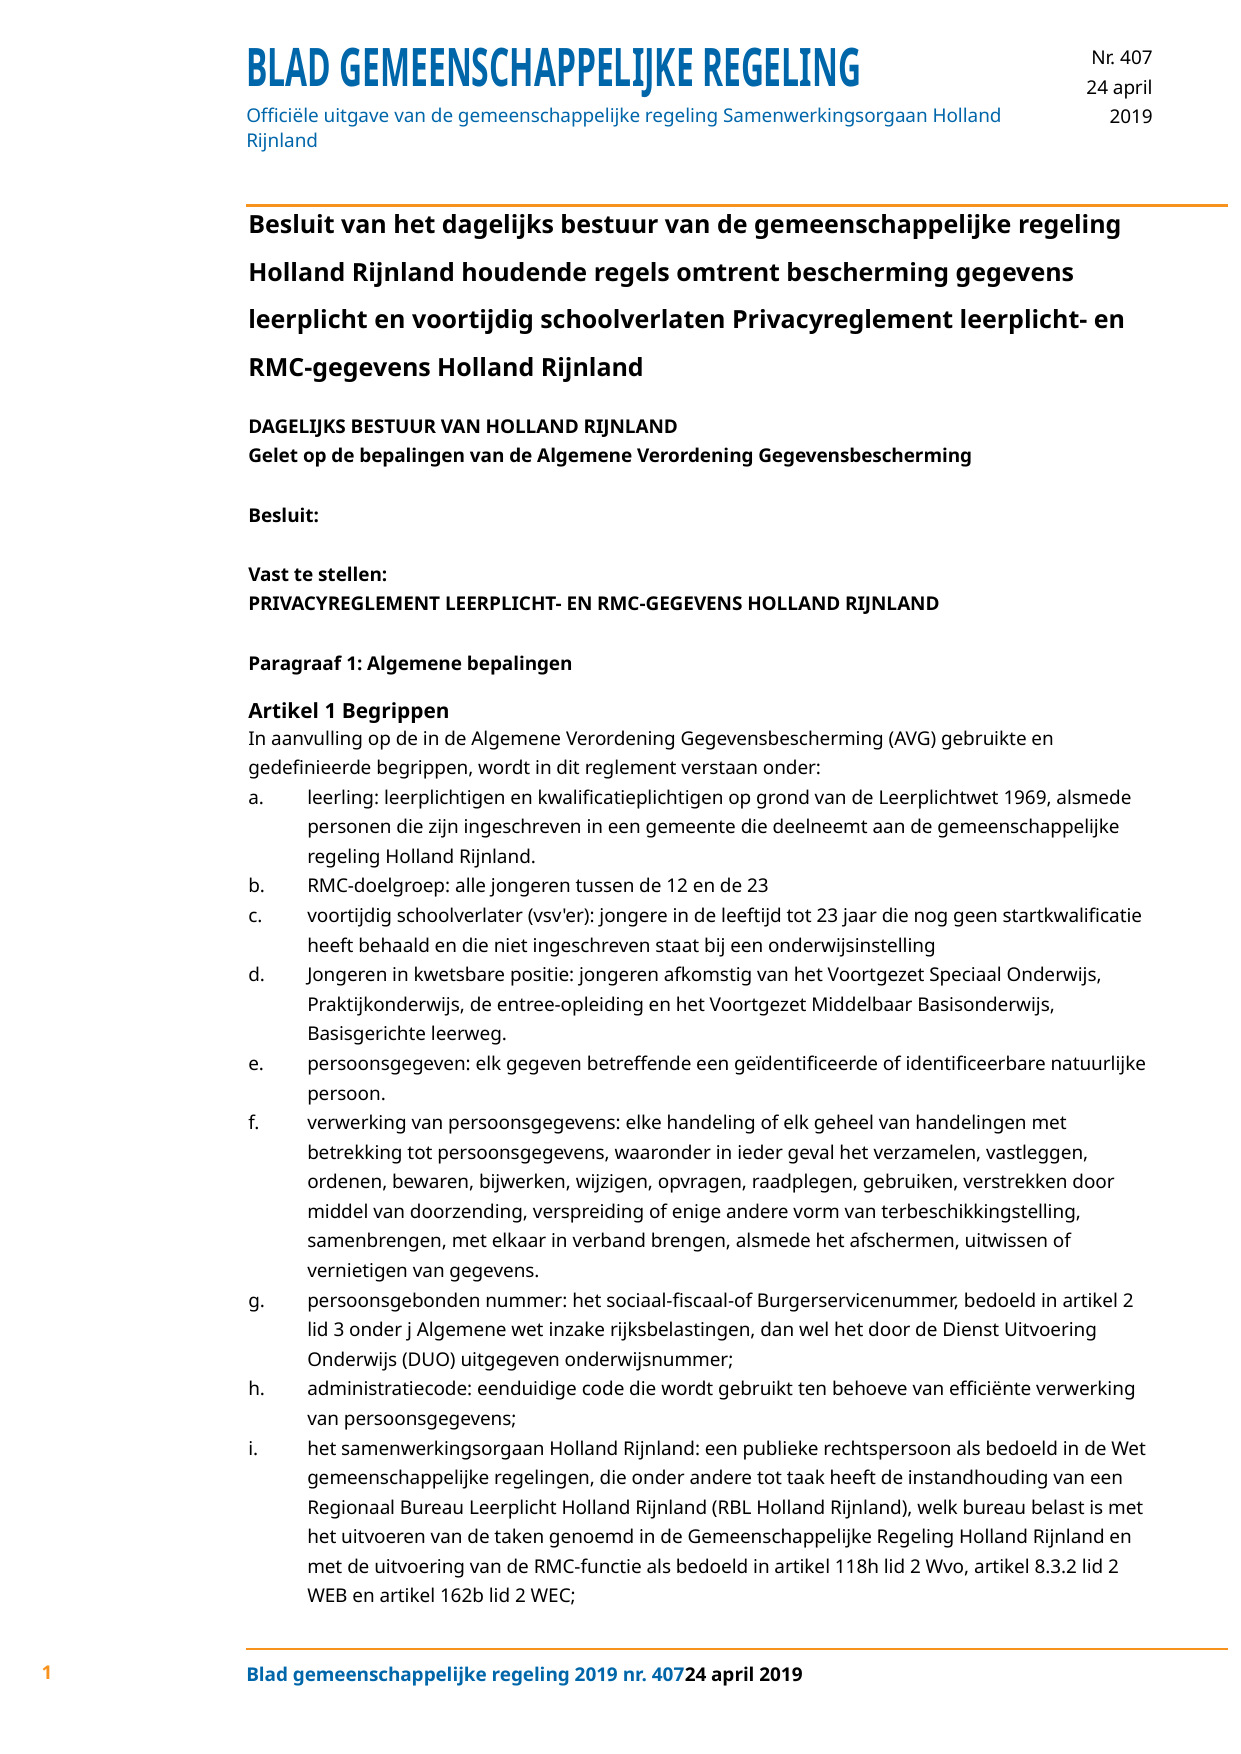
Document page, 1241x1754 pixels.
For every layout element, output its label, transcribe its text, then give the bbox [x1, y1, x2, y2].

list leerling: leerplichtigen en kwalificatieplichtigen op grond van de Leerplichtwet 1969, alsmede personen die zijn ingeschreven in een gemeente die deelneemt aan de gemeenschappelijke regeling Holland Rijnland. [248, 784, 1152, 869]
list Jongeren in kwetsbare positie: jongeren afkomstig van het Voortgezet Speciaal Onderwijs, Praktijkonderwijs, de entree-opleiding en het Voortgezet Middelbaar Basisonderwijs, Basisgerichte leerweg. [248, 961, 1152, 1046]
text PRIVACYREGLEMENT LEERPLICHT- EN RMC-GEGEVENS HOLLAND RIJNLAND [248, 591, 1152, 616]
list administratiecode: eenduidige code die wordt gebruikt ten behoeve van efficiënte verwerking van persoonsgegevens; [248, 1376, 1152, 1431]
list het samenwerkingsorgaan Holland Rijnland: een publieke rechtspersoon als bedoeld in de Wet gemeenschappelijke regelingen, die onder andere tot taak heeft de instandhouding van een Regionaal Bureau Leerplicht Holland Rijnland (RBL Holland Rijnland), welk bureau belast is met het uitvoeren van de taken genoemd in de Gemeenschappelijke Regeling Holland Rijnland en met de uitvoering van de RMC-functie als bedoeld in artikel 118h lid 2 Wvo, artikel 8.3.2 lid 2 WEB en artikel 162b lid 2 WEC; [248, 1435, 1152, 1608]
list persoonsgegeven: elk gegeven betreffende een geïdentificeerde of identificeerbare natuurlijke persoon. [248, 1050, 1152, 1106]
list verwerking van persoonsgegevens: elke handeling of elk geheel van handelingen met betrekking tot persoonsgegevens, waaronder in ieder geval het verzamelen, vastleggen, ordenen, bewaren, bijwerken, wijzigen, opvragen, raadplegen, gebruiken, verstrekken door middel van doorzending, verspreiding of enige andere vorm van terbeschikkingstelling, samenbrengen, met elkaar in verband brengen, alsmede het afschermen, uitwissen of vernietigen van gegevens. [248, 1109, 1152, 1283]
text In aanvulling op de in de Algemene Verordening Gegevensbescherming (AVG) gebruikte en gedefinieerde begrippen, wordt in dit reglement verstaan onder: [248, 725, 1152, 780]
text Vast te stellen: [248, 561, 1152, 587]
text Gelet op de bepalingen van de Algemene Verordening Gegevensbescherming [248, 443, 1152, 468]
text DAGELIJKS BESTUUR VAN HOLLAND RIJNLAND [248, 413, 1152, 439]
text Besluit van het dagelijks bestuur van de gemeenschappelijke regeling Holland Rijnland houdende regels omtrent bescherming gegevens leerplicht en voortijdig schoolverlaten Privacyreglement leerplicht- en RMC-gegevens Holland Rijnland [248, 207, 1152, 384]
text Besluit: [248, 502, 1152, 528]
list RMC-doelgroep: alle jongeren tussen de 12 en de 23 [248, 873, 1152, 898]
text Paragraaf 1: Algemene bepalingen [248, 650, 1152, 676]
picture [41, 47, 231, 172]
text Artikel 1 Begrippen [248, 696, 1152, 725]
list persoonsgebonden nummer: het sociaal-fiscaal-of Burgerservicenummer, bedoeld in artikel 2 lid 3 onder j Algemene wet inzake rijksbelastingen, dan wel het door de Dienst Uitvoering Onderwijs (DUO) uitgegeven onderwijsnummer; [248, 1287, 1152, 1372]
list voortijdig schoolverlater (vsv'er): jongere in de leeftijd tot 23 jaar die nog geen startkwalificatie heeft behaald en die niet ingeschreven staat bij een onderwijsinstelling [248, 902, 1152, 958]
